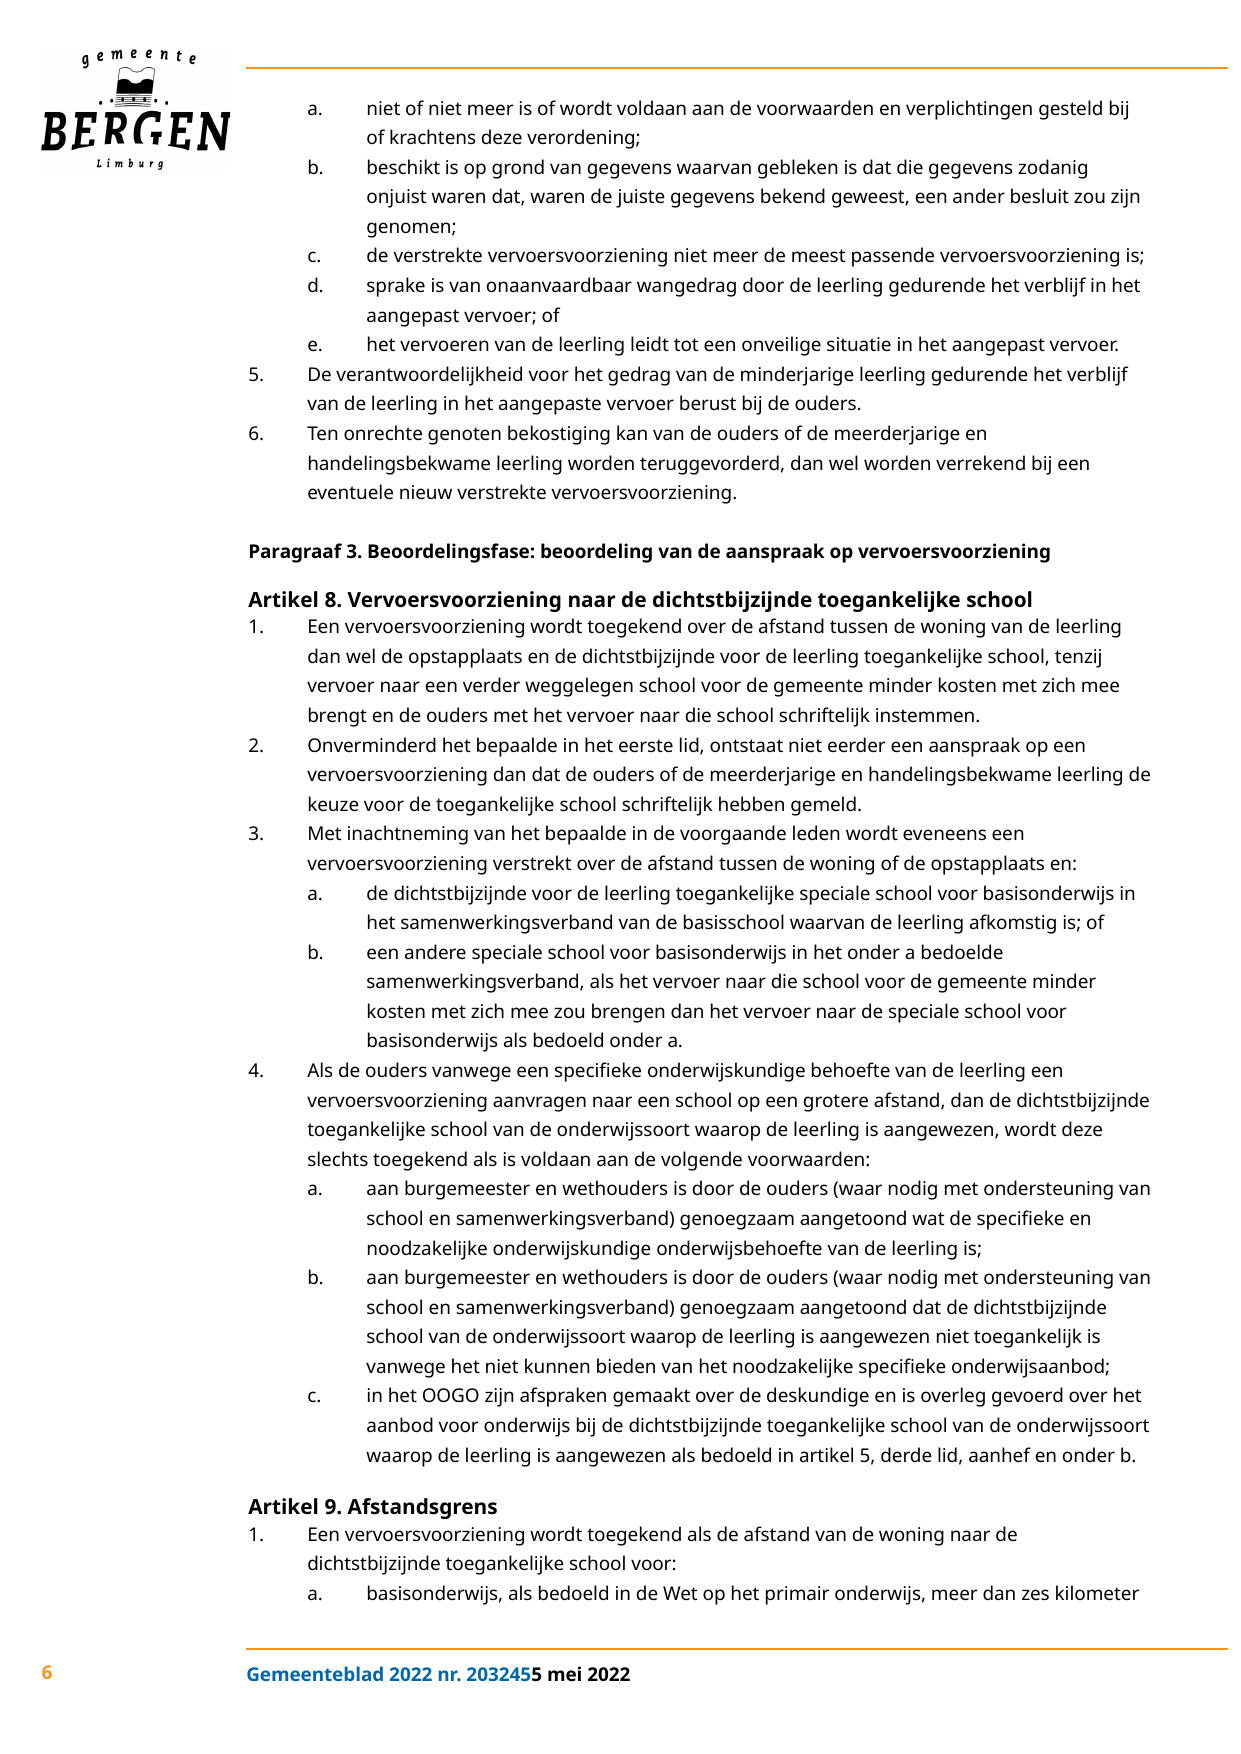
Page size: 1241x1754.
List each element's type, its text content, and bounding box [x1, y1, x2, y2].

list Een vervoersvoorziening wordt toegekend over de afstand tussen de woning van de leerling dan wel de opstapplaats en de dichtstbijzijnde voor de leerling toegankelijke school, tenzij vervoer naar een verder weggelegen school voor de gemeente minder kosten met zich mee brengt en de ouders met het vervoer naar die school schriftelijk instemmen. [248, 613, 1152, 728]
list het vervoeren van de leerling leidt tot een onveilige situatie in het aangepast vervoer. [307, 331, 1152, 357]
list basisonderwijs, als bedoeld in de Wet op het primair onderwijs, meer dan zes kilometer [307, 1580, 1152, 1606]
list aan burgemeester en wethouders is door de ouders (waar nodig met ondersteuning van school en samenwerkingsverband) genoegzaam aangetoond wat de specifieke en noodzakelijke onderwijskundige onderwijsbehoefte van de leerling is; [307, 1176, 1152, 1261]
list Met inachtneming van het bepaalde in de voorgaande leden wordt eveneens een vervoersvoorziening verstrekt over de afstand tussen de woning of de opstapplaats en: [248, 821, 1152, 876]
picture [41, 47, 231, 172]
list Als de ouders vanwege een specifieke onderwijskundige behoefte van de leerling een vervoersvoorziening aanvragen naar een school op een grotere afstand, dan de dichtstbijzijnde toegankelijke school van de onderwijssoort waarop de leerling is aangewezen, wordt deze slechts toegekend als is voldaan aan de volgende voorwaarden: [248, 1057, 1152, 1172]
list De verantwoordelijkheid voor het gedrag van de minderjarige leerling gedurende het verblijf van de leerling in het aangepaste vervoer berust bij de ouders. [248, 361, 1152, 416]
list de verstrekte vervoersvoorziening niet meer de meest passende vervoersvoorziening is; [307, 243, 1152, 268]
list beschikt is op grond van gegevens waarvan gebleken is dat die gegevens zodanig onjuist waren dat, waren de juiste gegevens bekend geweest, een ander besluit zou zijn genomen; [307, 154, 1152, 239]
list de dichtstbijzijnde voor de leerling toegankelijke speciale school voor basisonderwijs in het samenwerkingsverband van de basisschool waarvan de leerling afkomstig is; of [307, 880, 1152, 935]
list niet of niet meer is of wordt voldaan aan de voorwaarden en verplichtingen gesteld bij of krachtens deze verordening; [307, 95, 1152, 150]
text Paragraaf 3. Beoordelingsfase: beoordeling van de aanspraak op vervoersvoorziening [248, 538, 1152, 564]
text Artikel 8. Vervoersvoorziening naar de dichtstbijzijnde toegankelijke school [248, 585, 1152, 613]
list aan burgemeester en wethouders is door de ouders (waar nodig met ondersteuning van school en samenwerkingsverband) genoegzaam aangetoond dat de dichtstbijzijnde school van de onderwijssoort waarop de leerling is aangewezen niet toegankelijk is vanwege het niet kunnen bieden van het noodzakelijke specifieke onderwijsaanbod; [307, 1264, 1152, 1379]
list Een vervoersvoorziening wordt toegekend als de afstand van de woning naar de dichtstbijzijnde toegankelijke school voor: [248, 1521, 1152, 1576]
list een andere speciale school voor basisonderwijs in het onder a bedoelde samenwerkingsverband, als het vervoer naar die school voor de gemeente minder kosten met zich mee zou brengen dan het vervoer naar de speciale school voor basisonderwijs als bedoeld onder a. [307, 939, 1152, 1053]
list sprake is van onaanvaardbaar wangedrag door de leerling gedurende het verblijf in het aangepast vervoer; of [307, 272, 1152, 328]
list Onverminderd het bepaalde in het eerste lid, ontstaat niet eerder een aanspraak op een vervoersvoorziening dan dat de ouders of de meerderjarige en handelingsbekwame leerling de keuze voor de toegankelijke school schriftelijk hebben gemeld. [248, 732, 1152, 817]
list Ten onrechte genoten bekostiging kan van de ouders of de meerderjarige en handelingsbekwame leerling worden teruggevorderd, dan wel worden verrekend bij een eventuele nieuw verstrekte vervoersvoorziening. [248, 420, 1152, 505]
text Artikel 9. Afstandsgrens [248, 1492, 1152, 1521]
list in het OOGO zijn afspraken gemaakt over de deskundige en is overleg gevoerd over het aanbod voor onderwijs bij de dichtstbijzijnde toegankelijke school van de onderwijssoort waarop de leerling is aangewezen als bedoeld in artikel 5, derde lid, aanhef en onder b. [307, 1383, 1152, 1468]
